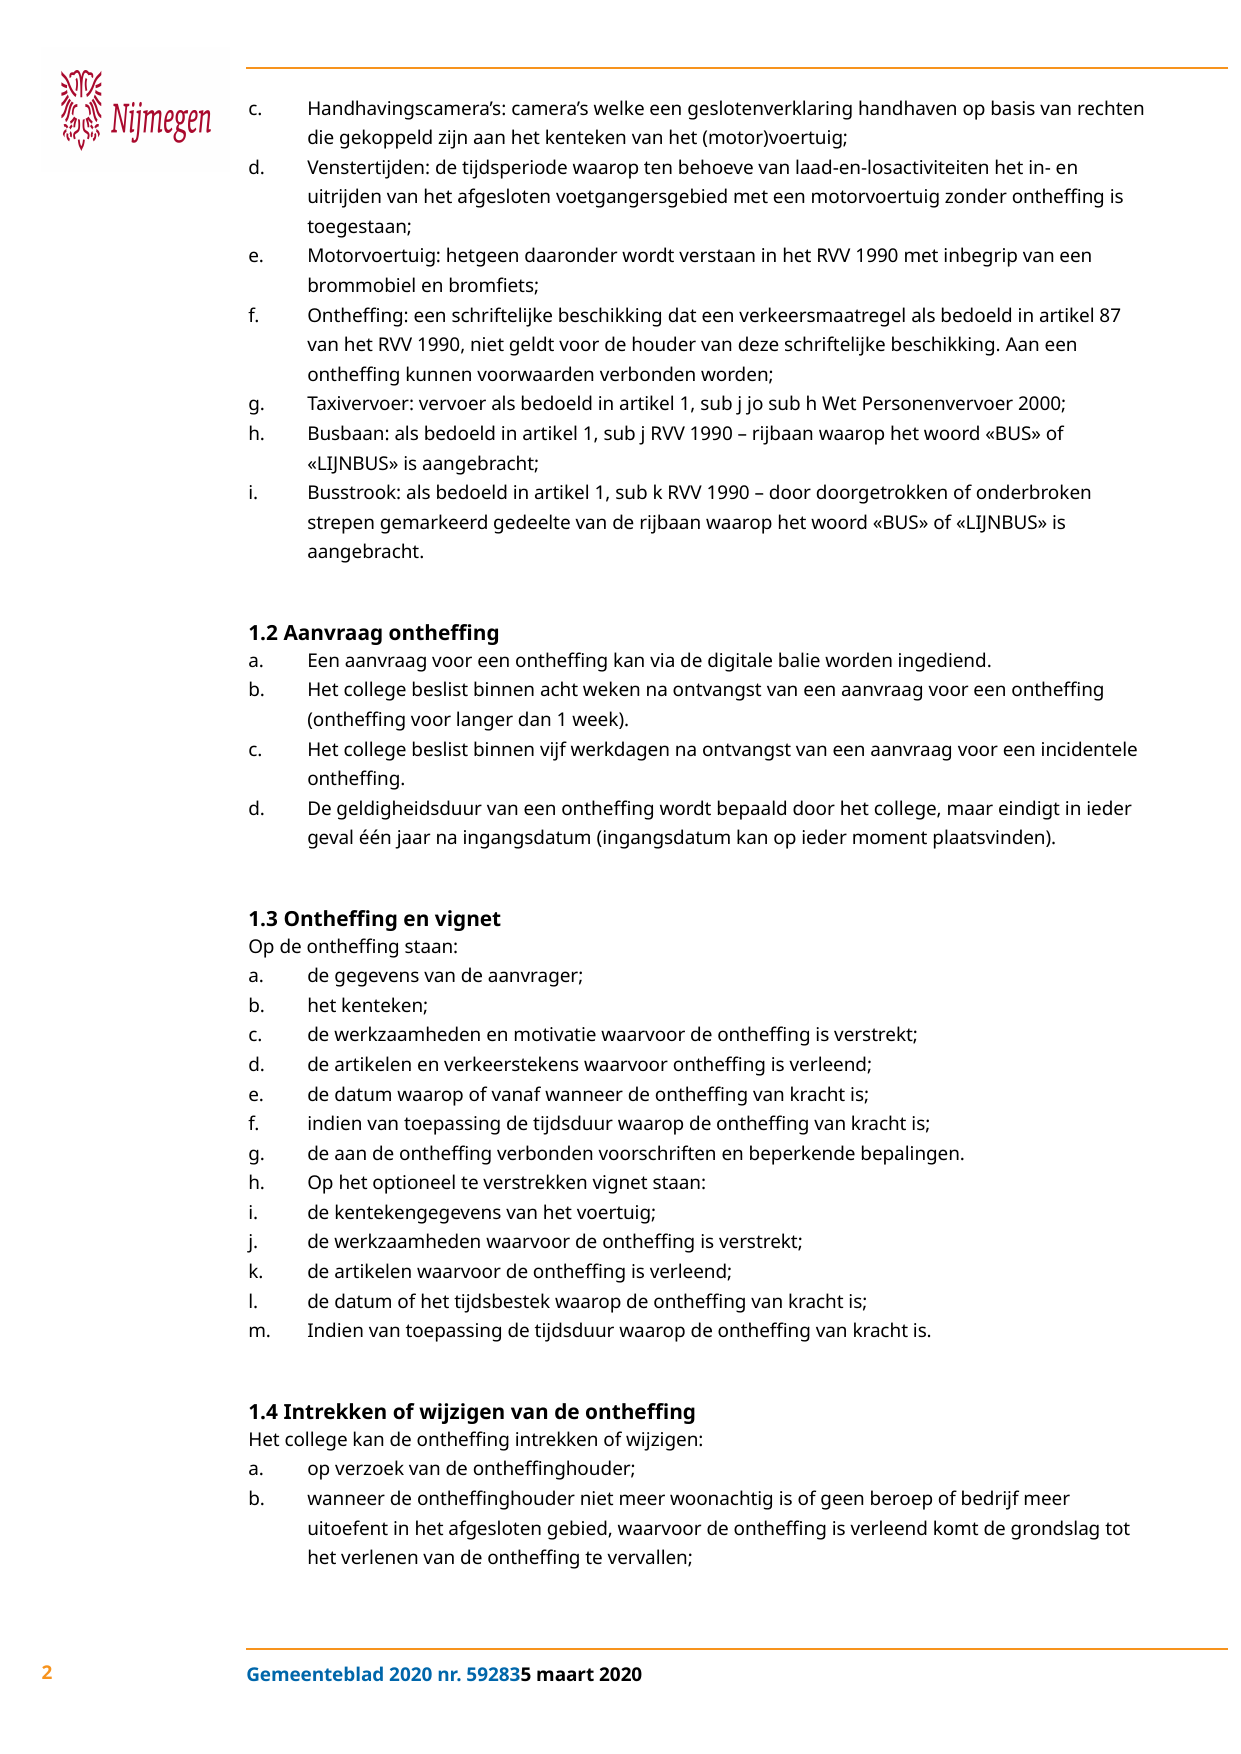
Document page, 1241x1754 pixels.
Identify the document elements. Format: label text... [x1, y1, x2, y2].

list de datum waarop of vanaf wanneer de ontheffing van kracht is; [248, 1081, 1152, 1107]
list de artikelen en verkeerstekens waarvoor ontheffing is verleend; [248, 1051, 1152, 1077]
list Op het optioneel te verstrekken vignet staan: [248, 1169, 1152, 1195]
text 1.4 Intrekken of wijzigen van de ontheffing [248, 1397, 1152, 1426]
list Handhavingscamera’s: camera’s welke een geslotenverklaring handhaven op basis van rechten die gekoppeld zijn aan het kenteken van het (motor)voertuig; [248, 95, 1152, 150]
picture [41, 47, 231, 172]
list de gegevens van de aanvrager; [248, 962, 1152, 988]
list Busstrook: als bedoeld in artikel 1, sub k RVV 1990 – door doorgetrokken of onderbroken strepen gemarkeerd gedeelte van de rijbaan waarop het woord «BUS» of «LIJNBUS» is aangebracht. [248, 479, 1152, 564]
list de aan de ontheffing verbonden voorschriften en beperkende bepalingen. [248, 1140, 1152, 1166]
list de werkzaamheden en motivatie waarvoor de ontheffing is verstrekt; [248, 1022, 1152, 1047]
list Motorvoertuig: hetgeen daaronder wordt verstaan in het RVV 1990 met inbegrip van een brommobiel en bromfiets; [248, 243, 1152, 298]
text 1.3 Ontheffing en vignet [248, 904, 1152, 933]
text Op de ontheffing staan: [248, 933, 1152, 959]
list Taxivervoer: vervoer als bedoeld in artikel 1, sub j jo sub h Wet Personenvervoer 2000; [248, 391, 1152, 416]
list wanneer de ontheffinghouder niet meer woonachtig is of geen beroep of bedrijf meer uitoefent in het afgesloten gebied, waarvoor de ontheffing is verleend komt de grondslag tot het verlenen van de ontheffing te vervallen; [248, 1485, 1152, 1570]
list het kenteken; [248, 992, 1152, 1018]
text Het college kan de ontheffing intrekken of wijzigen: [248, 1426, 1152, 1452]
text 1.2 Aanvraag ontheffing [248, 618, 1152, 647]
list de kentekengegevens van het voertuig; [248, 1199, 1152, 1225]
list De geldigheidsduur van een ontheffing wordt bepaald door het college, maar eindigt in ieder geval één jaar na ingangsdatum (ingangsdatum kan op ieder moment plaatsvinden). [248, 795, 1152, 850]
list Ontheffing: een schriftelijke beschikking dat een verkeersmaatregel als bedoeld in artikel 87 van het RVV 1990, niet geldt voor de houder van deze schriftelijke beschikking. Aan een ontheffing kunnen voorwaarden verbonden worden; [248, 302, 1152, 387]
list op verzoek van de ontheffinghouder; [248, 1456, 1152, 1481]
list Het college beslist binnen vijf werkdagen na ontvangst van een aanvraag voor een incidentele ontheffing. [248, 736, 1152, 791]
list Een aanvraag voor een ontheffing kan via de digitale balie worden ingediend. [248, 647, 1152, 673]
list Busbaan: als bedoeld in artikel 1, sub j RVV 1990 – rijbaan waarop het woord «BUS» of «LIJNBUS» is aangebracht; [248, 420, 1152, 476]
list de werkzaamheden waarvoor de ontheffing is verstrekt; [248, 1229, 1152, 1254]
list Venstertijden: de tijdsperiode waarop ten behoeve van laad-en-losactiviteiten het in- en uitrijden van het afgesloten voetgangersgebied met een motorvoertuig zonder ontheffing is toegestaan; [248, 154, 1152, 239]
list Indien van toepassing de tijdsduur waarop de ontheffing van kracht is. [248, 1317, 1152, 1343]
list Het college beslist binnen acht weken na ontvangst van een aanvraag voor een ontheffing (ontheffing voor langer dan 1 week). [248, 677, 1152, 732]
list de artikelen waarvoor de ontheffing is verleend; [248, 1258, 1152, 1284]
list indien van toepassing de tijdsduur waarop de ontheffing van kracht is; [248, 1110, 1152, 1136]
list de datum of het tijdsbestek waarop de ontheffing van kracht is; [248, 1288, 1152, 1314]
